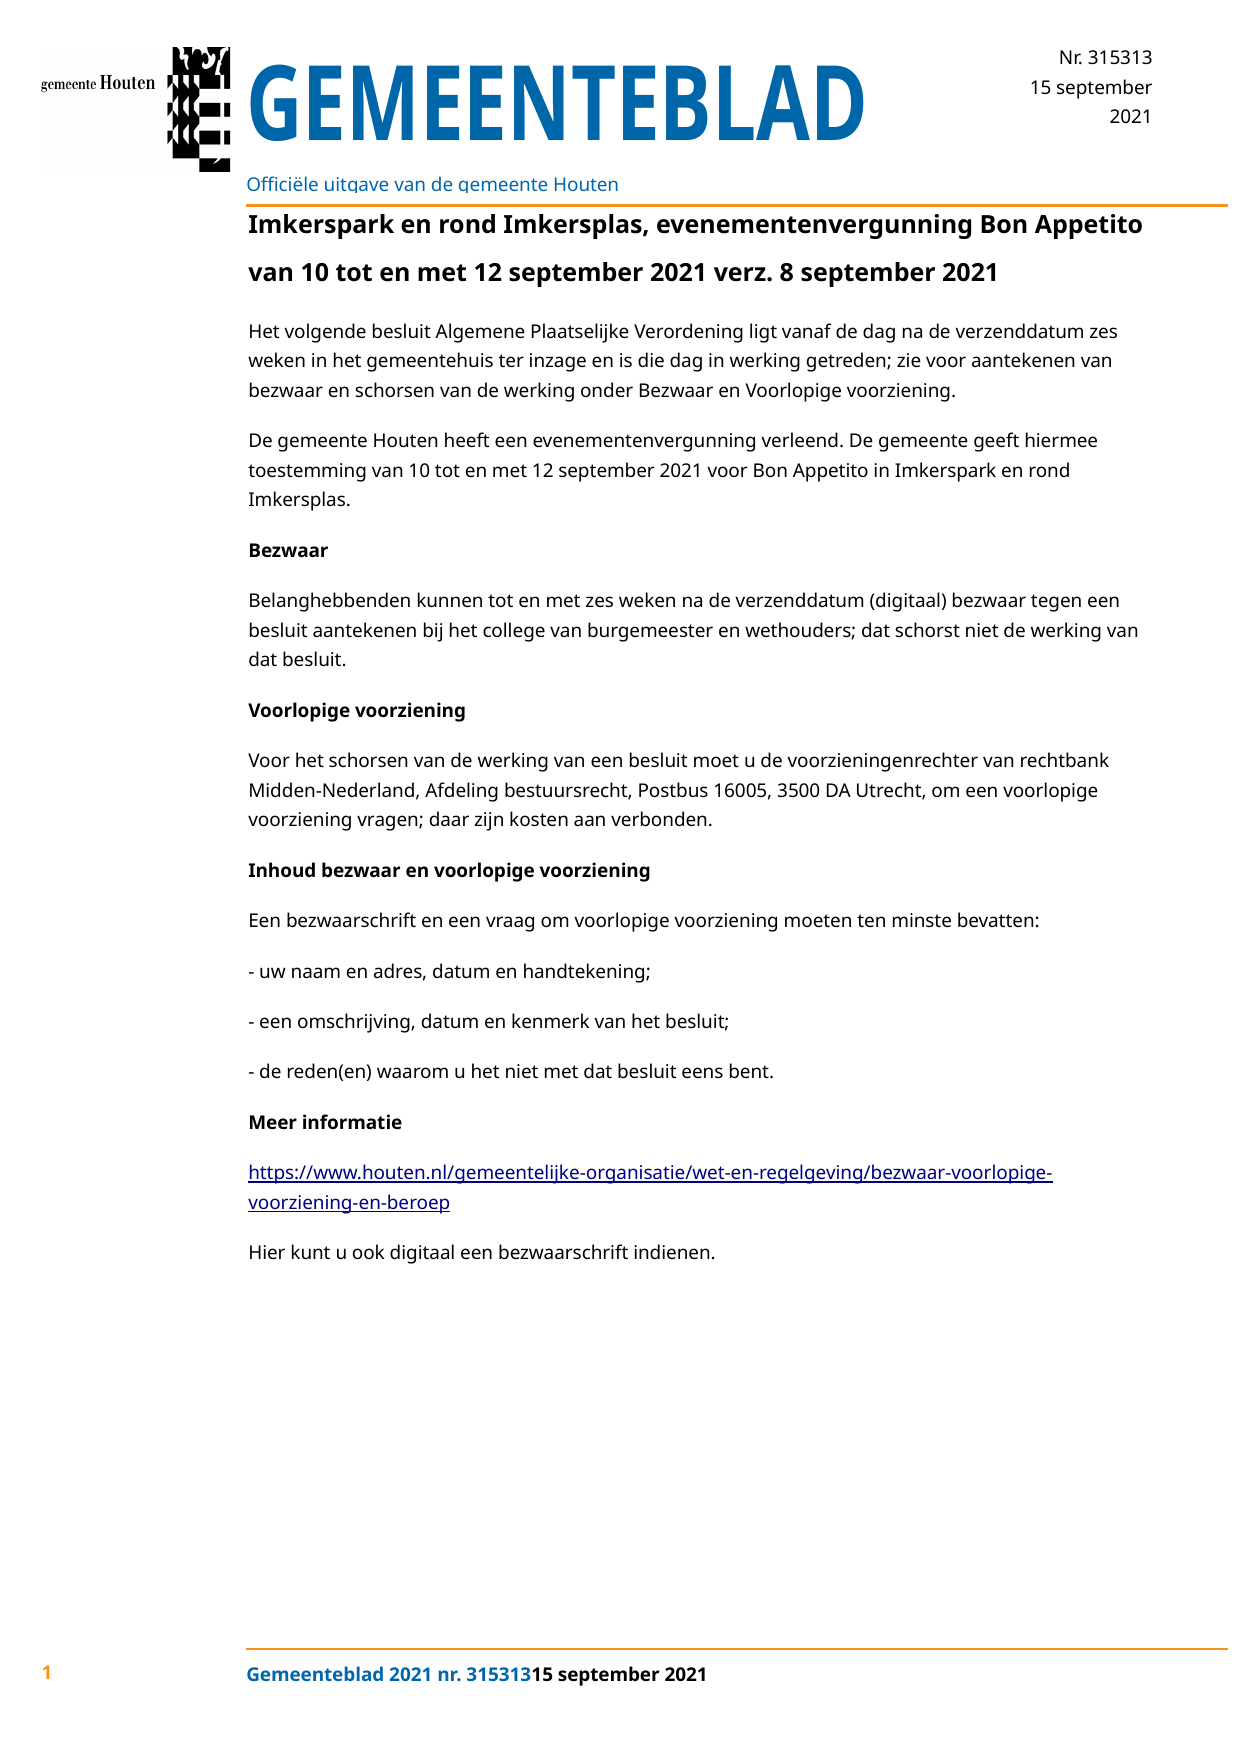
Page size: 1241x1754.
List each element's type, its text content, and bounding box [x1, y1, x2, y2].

text De gemeente Houten heeft een evenementenvergunning verleend. De gemeente geeft hiermee toestemming van 10 tot en met 12 september 2021 voor Bon Appetito in Imkerspark en rond Imkersplas. [248, 427, 1152, 512]
picture [41, 47, 231, 172]
text Voorlopige voorziening [248, 697, 1152, 723]
text Meer informatie [248, 1109, 1152, 1135]
text Hier kunt u ook digitaal een bezwaarschrift indienen. [248, 1239, 1152, 1265]
text - uw naam en adres, datum en handtekening; [248, 958, 1152, 984]
text Imkerspark en rond Imkersplas, evenementenvergunning Bon Appetito van 10 tot en met 12 september 2021 verz. 8 september 2021 [248, 207, 1152, 288]
text Het volgende besluit Algemene Plaatselijke Verordening ligt vanaf de dag na de verzenddatum zes weken in het gemeentehuis ter inzage en is die dag in werking getreden; zie voor aantekenen van bezwaar en schorsen van de werking onder Bezwaar en Voorlopige voorziening. [248, 318, 1152, 403]
text - een omschrijving, datum en kenmerk van het besluit; [248, 1008, 1152, 1034]
text Belanghebbenden kunnen tot en met zes weken na de verzenddatum (digitaal) bezwaar tegen een besluit aantekenen bij het college van burgemeester en wethouders; dat schorst niet de werking van dat besluit. [248, 587, 1152, 672]
text Inhoud bezwaar en voorlopige voorziening [248, 857, 1152, 883]
text https://www.houten.nl/gemeentelijke-organisatie/wet-en-regelgeving/bezwaar-voorlopige-voorziening-en-beroep [248, 1159, 1152, 1215]
text Bezwaar [248, 537, 1152, 563]
text - de reden(en) waarom u het niet met dat besluit eens bent. [248, 1059, 1152, 1084]
text Voor het schorsen van de werking van een besluit moet u de voorzieningenrechter van rechtbank Midden-Nederland, Afdeling bestuursrecht, Postbus 16005, 3500 DA Utrecht, om een voorlopige voorziening vragen; daar zijn kosten aan verbonden. [248, 747, 1152, 832]
text Een bezwaarschrift en een vraag om voorlopige voorziening moeten ten minste bevatten: [248, 907, 1152, 933]
